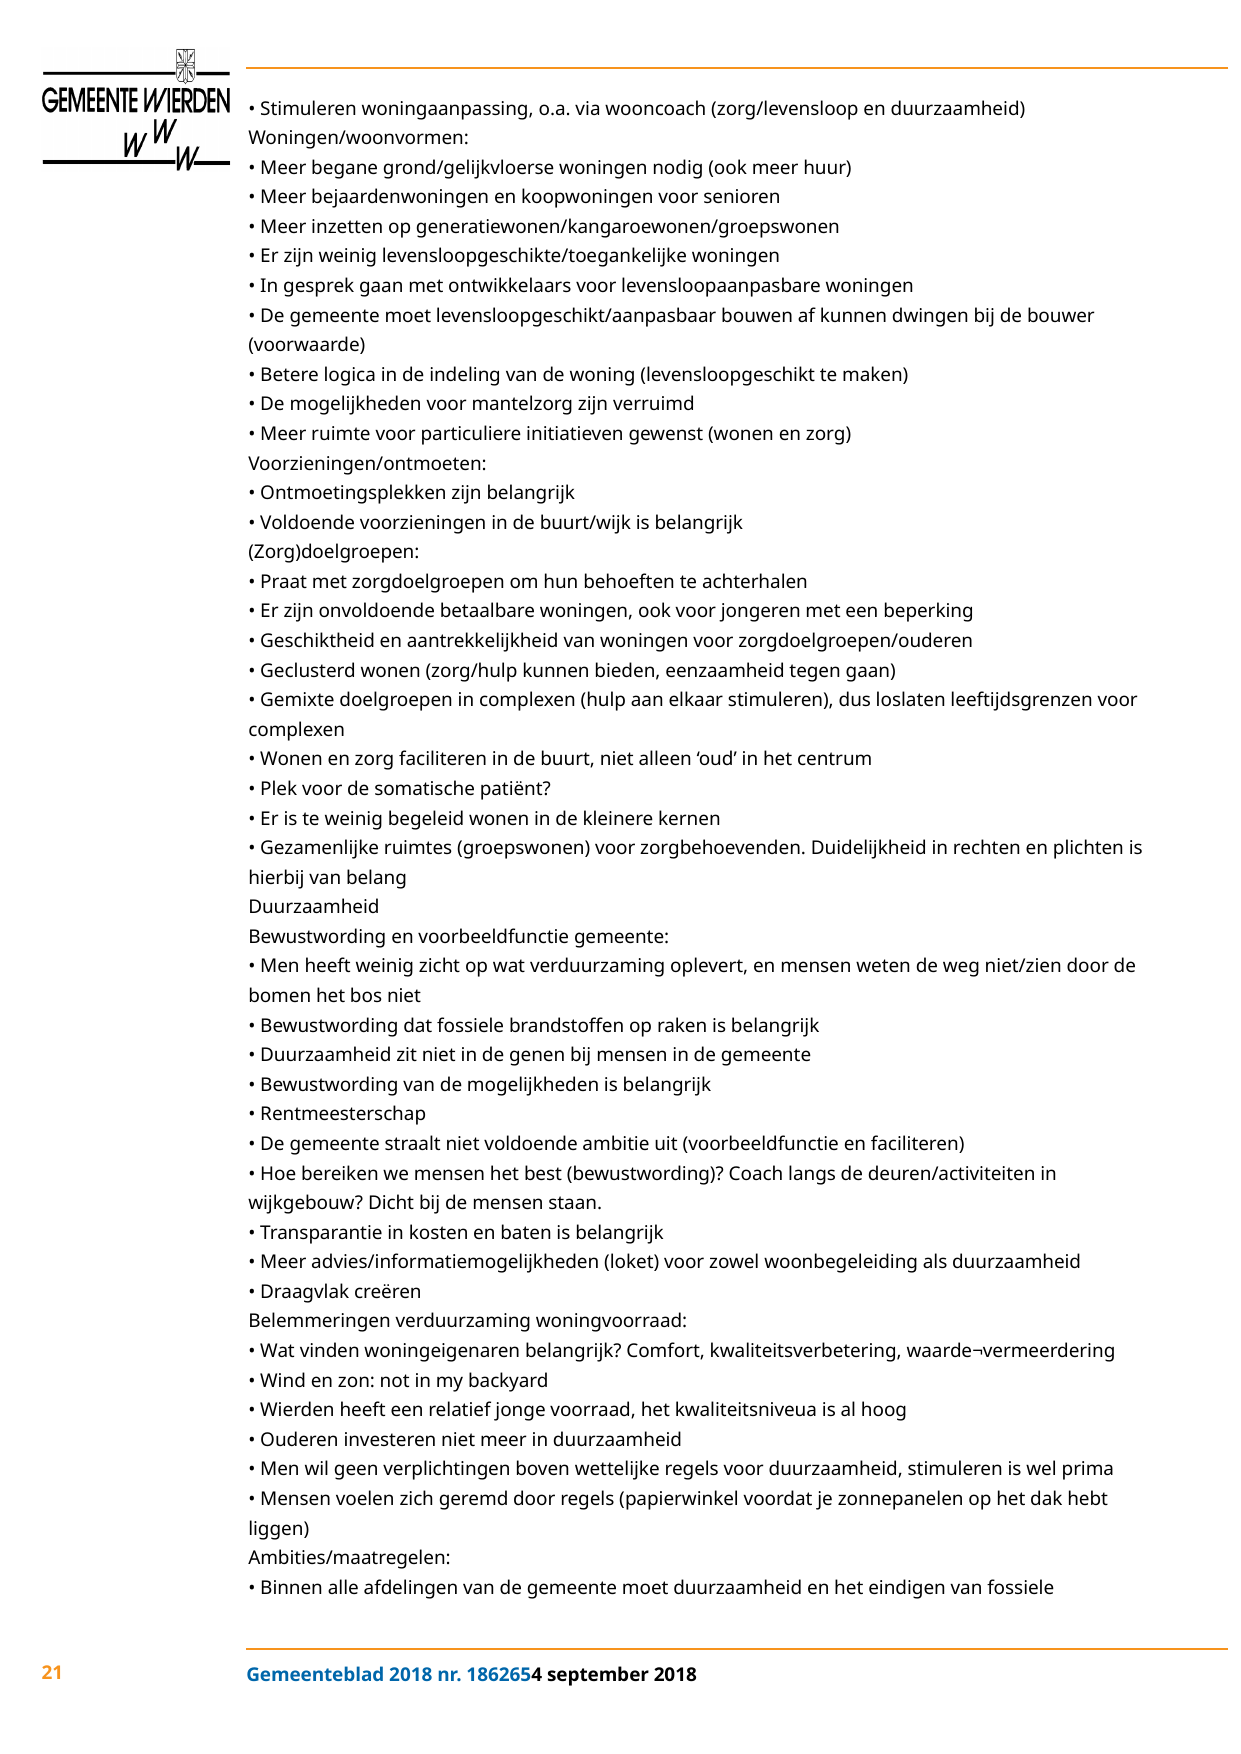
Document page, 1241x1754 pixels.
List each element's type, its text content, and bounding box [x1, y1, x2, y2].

text • Meer ruimte voor particuliere initiatieven gewenst (wonen en zorg) [248, 420, 1152, 446]
text • Geclusterd wonen (zorg/hulp kunnen bieden, eenzaamheid tegen gaan) [248, 657, 1152, 683]
text • De mogelijkheden voor mantelzorg zijn verruimd [248, 391, 1152, 416]
text • Voldoende voorzieningen in de buurt/wijk is belangrijk [248, 509, 1152, 535]
text • Meer inzetten op generatiewonen/kangaroewonen/groepswonen [248, 213, 1152, 239]
text Belemmeringen verduurzaming woningvoorraad: [248, 1308, 1152, 1333]
text Woningen/woonvormen: [248, 124, 1152, 150]
text • De gemeente straalt niet voldoende ambitie uit (voorbeeldfunctie en faciliteren) [248, 1130, 1152, 1156]
text • Duurzaamheid zit niet in de genen bij mensen in de gemeente [248, 1041, 1152, 1067]
text • Geschiktheid en aantrekkelijkheid van woningen voor zorgdoelgroepen/ouderen [248, 627, 1152, 653]
text • Mensen voelen zich geremd door regels (papierwinkel voordat je zonnepanelen op het dak hebt [248, 1485, 1152, 1511]
text (Zorg)doelgroepen: [248, 538, 1152, 564]
text • Stimuleren woningaanpassing, o.a. via wooncoach (zorg/levensloop en duurzaamheid) [248, 95, 1152, 121]
text • Draagvlak creëren [248, 1278, 1152, 1304]
text • Ouderen investeren niet meer in duurzaamheid [248, 1426, 1152, 1452]
text • Men heeft weinig zicht op wat verduurzaming oplevert, en mensen weten de weg niet/zien door de bomen het bos niet [248, 953, 1152, 1008]
text • Wat vinden woningeigenaren belangrijk? Comfort, kwaliteitsverbetering, waarde¬vermeerdering [248, 1337, 1152, 1363]
text • Men wil geen verplichtingen boven wettelijke regels voor duurzaamheid, stimuleren is wel prima [248, 1456, 1152, 1481]
text Ambities/maatregelen: [248, 1544, 1152, 1570]
text • De gemeente moet levensloopgeschikt/aanpasbaar bouwen af kunnen dwingen bij de bouwer [248, 302, 1152, 328]
text • Meer begane grond/gelijkvloerse woningen nodig (ook meer huur) [248, 154, 1152, 180]
text Bewustwording en voorbeeldfunctie gemeente: [248, 923, 1152, 949]
picture [41, 47, 231, 172]
text • Gemixte doelgroepen in complexen (hulp aan elkaar stimuleren), dus loslaten leeftijdsgrenzen voor complexen [248, 686, 1152, 742]
text liggen) [248, 1515, 1152, 1541]
text • Wind en zon: not in my backyard [248, 1367, 1152, 1393]
text • Rentmeesterschap [248, 1101, 1152, 1126]
text Voorzieningen/ontmoeten: [248, 450, 1152, 476]
text • Binnen alle afdelingen van de gemeente moet duurzaamheid en het eindigen van fossiele [248, 1574, 1152, 1600]
text • Transparantie in kosten en baten is belangrijk [248, 1219, 1152, 1245]
text • Gezamenlijke ruimtes (groepswonen) voor zorgbehoevenden. Duidelijkheid in rechten en plichten is hierbij van belang [248, 834, 1152, 890]
text • Er is te weinig begeleid wonen in de kleinere kernen [248, 805, 1152, 831]
text (voorwaarde) [248, 331, 1152, 357]
text Duurzaamheid [248, 893, 1152, 919]
text • Praat met zorgdoelgroepen om hun behoeften te achterhalen [248, 568, 1152, 594]
text • In gesprek gaan met ontwikkelaars voor levensloopaanpasbare woningen [248, 272, 1152, 298]
text • Er zijn weinig levensloopgeschikte/toegankelijke woningen [248, 243, 1152, 268]
text • Wierden heeft een relatief jonge voorraad, het kwaliteitsniveua is al hoog [248, 1396, 1152, 1422]
text • Ontmoetingsplekken zijn belangrijk [248, 479, 1152, 505]
text • Betere logica in de indeling van de woning (levensloopgeschikt te maken) [248, 361, 1152, 387]
text • Bewustwording dat fossiele brandstoffen op raken is belangrijk [248, 1012, 1152, 1038]
text • Plek voor de somatische patiënt? [248, 775, 1152, 801]
text • Wonen en zorg faciliteren in de buurt, niet alleen ‘oud’ in het centrum [248, 746, 1152, 771]
text • Hoe bereiken we mensen het best (bewustwording)? Coach langs de deuren/activiteiten in [248, 1160, 1152, 1186]
text wijkgebouw? Dicht bij de mensen staan. [248, 1189, 1152, 1215]
text • Meer bejaardenwoningen en koopwoningen voor senioren [248, 183, 1152, 209]
text • Meer advies/informatiemogelijkheden (loket) voor zowel woonbegeleiding als duurzaamheid [248, 1248, 1152, 1274]
text • Bewustwording van de mogelijkheden is belangrijk [248, 1071, 1152, 1097]
text • Er zijn onvoldoende betaalbare woningen, ook voor jongeren met een beperking [248, 598, 1152, 623]
